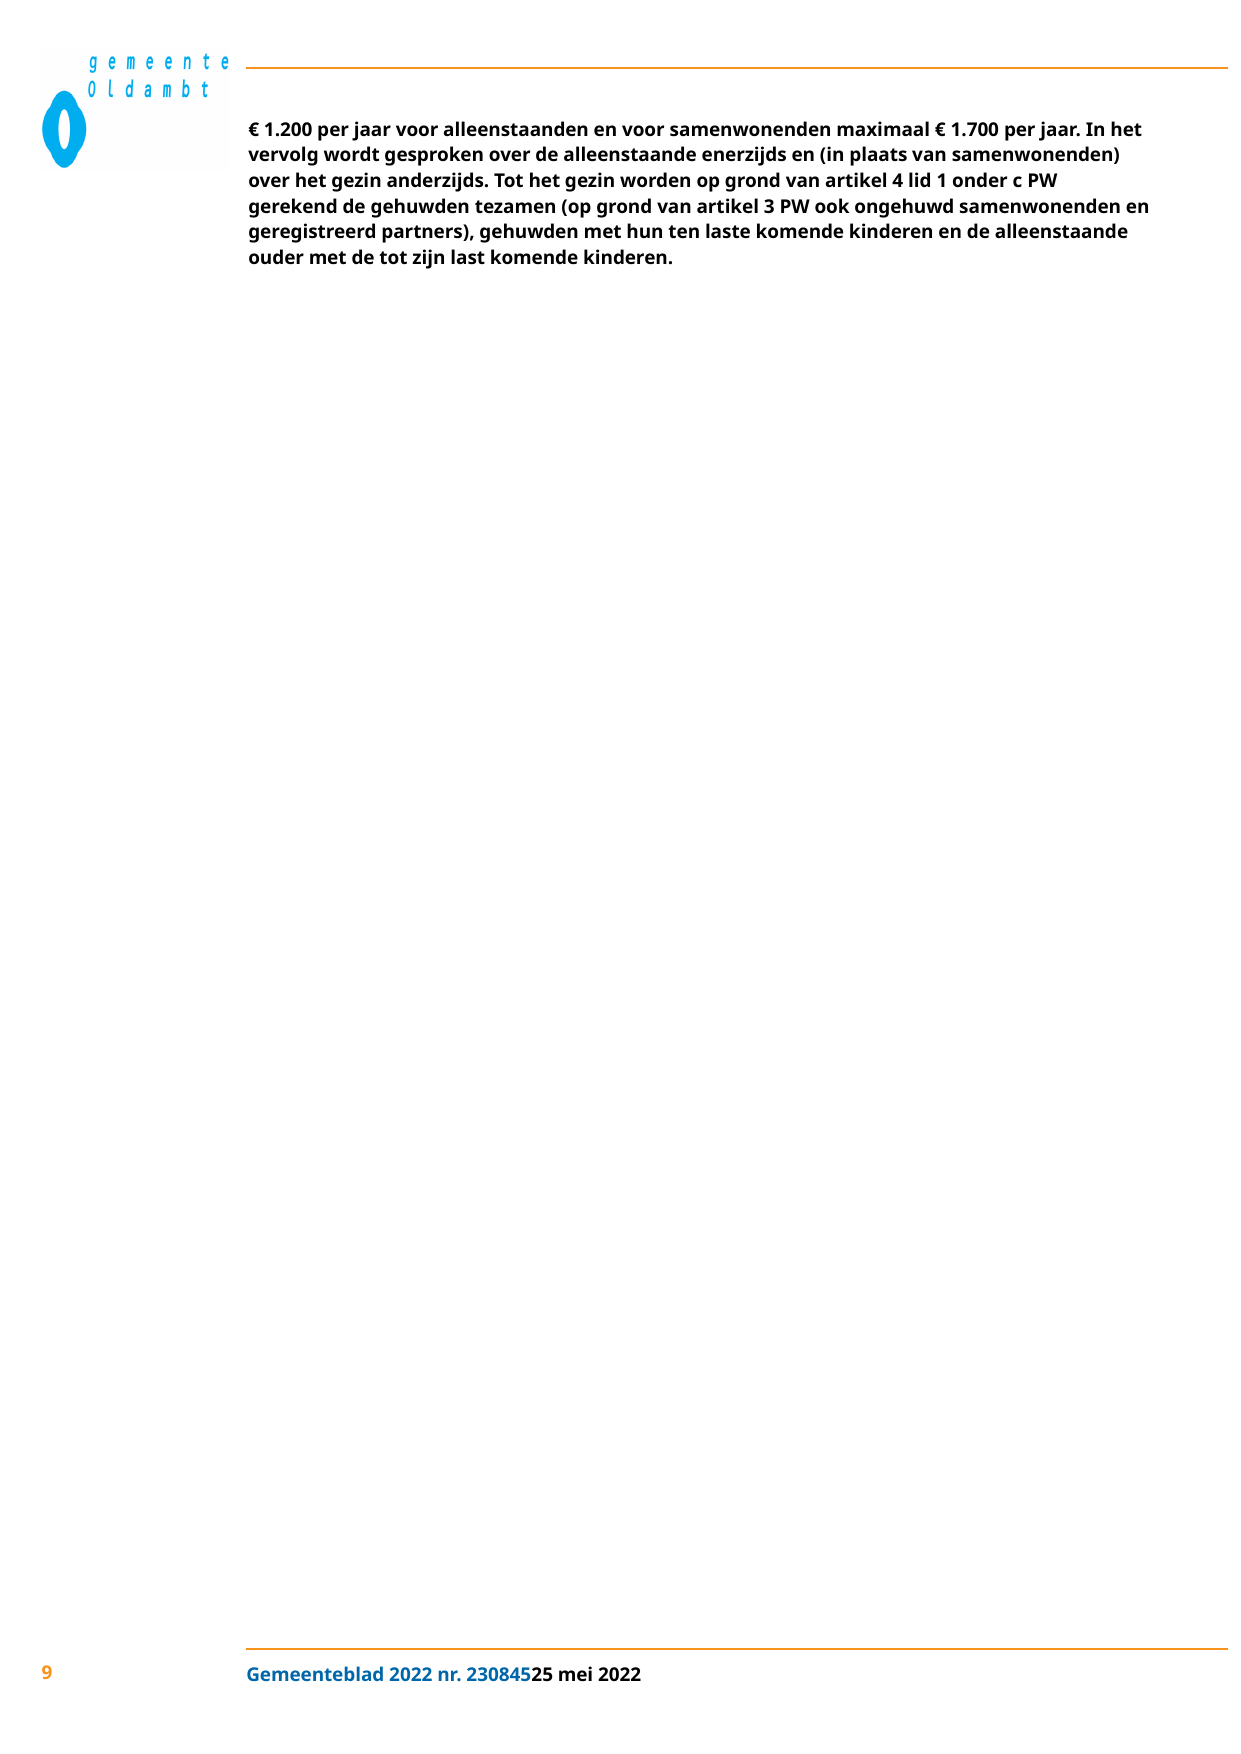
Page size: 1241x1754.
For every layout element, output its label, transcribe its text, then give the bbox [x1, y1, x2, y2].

picture [41, 47, 231, 172]
text € 1.200 per jaar voor alleenstaanden en voor samenwonenden maximaal € 1.700 per jaar. In het vervolg wordt gesproken over de alleenstaande enerzijds en (in plaats van samenwonenden) over het gezin anderzijds. Tot het gezin worden op grond van artikel 4 lid 1 onder c PW gerekend de gehuwden tezamen (op grond van artikel 3 PW ook ongehuwd samenwonenden en geregistreerd partners), gehuwden met hun ten laste komende kinderen en de alleenstaande ouder met de tot zijn last komende kinderen. [248, 116, 1152, 270]
